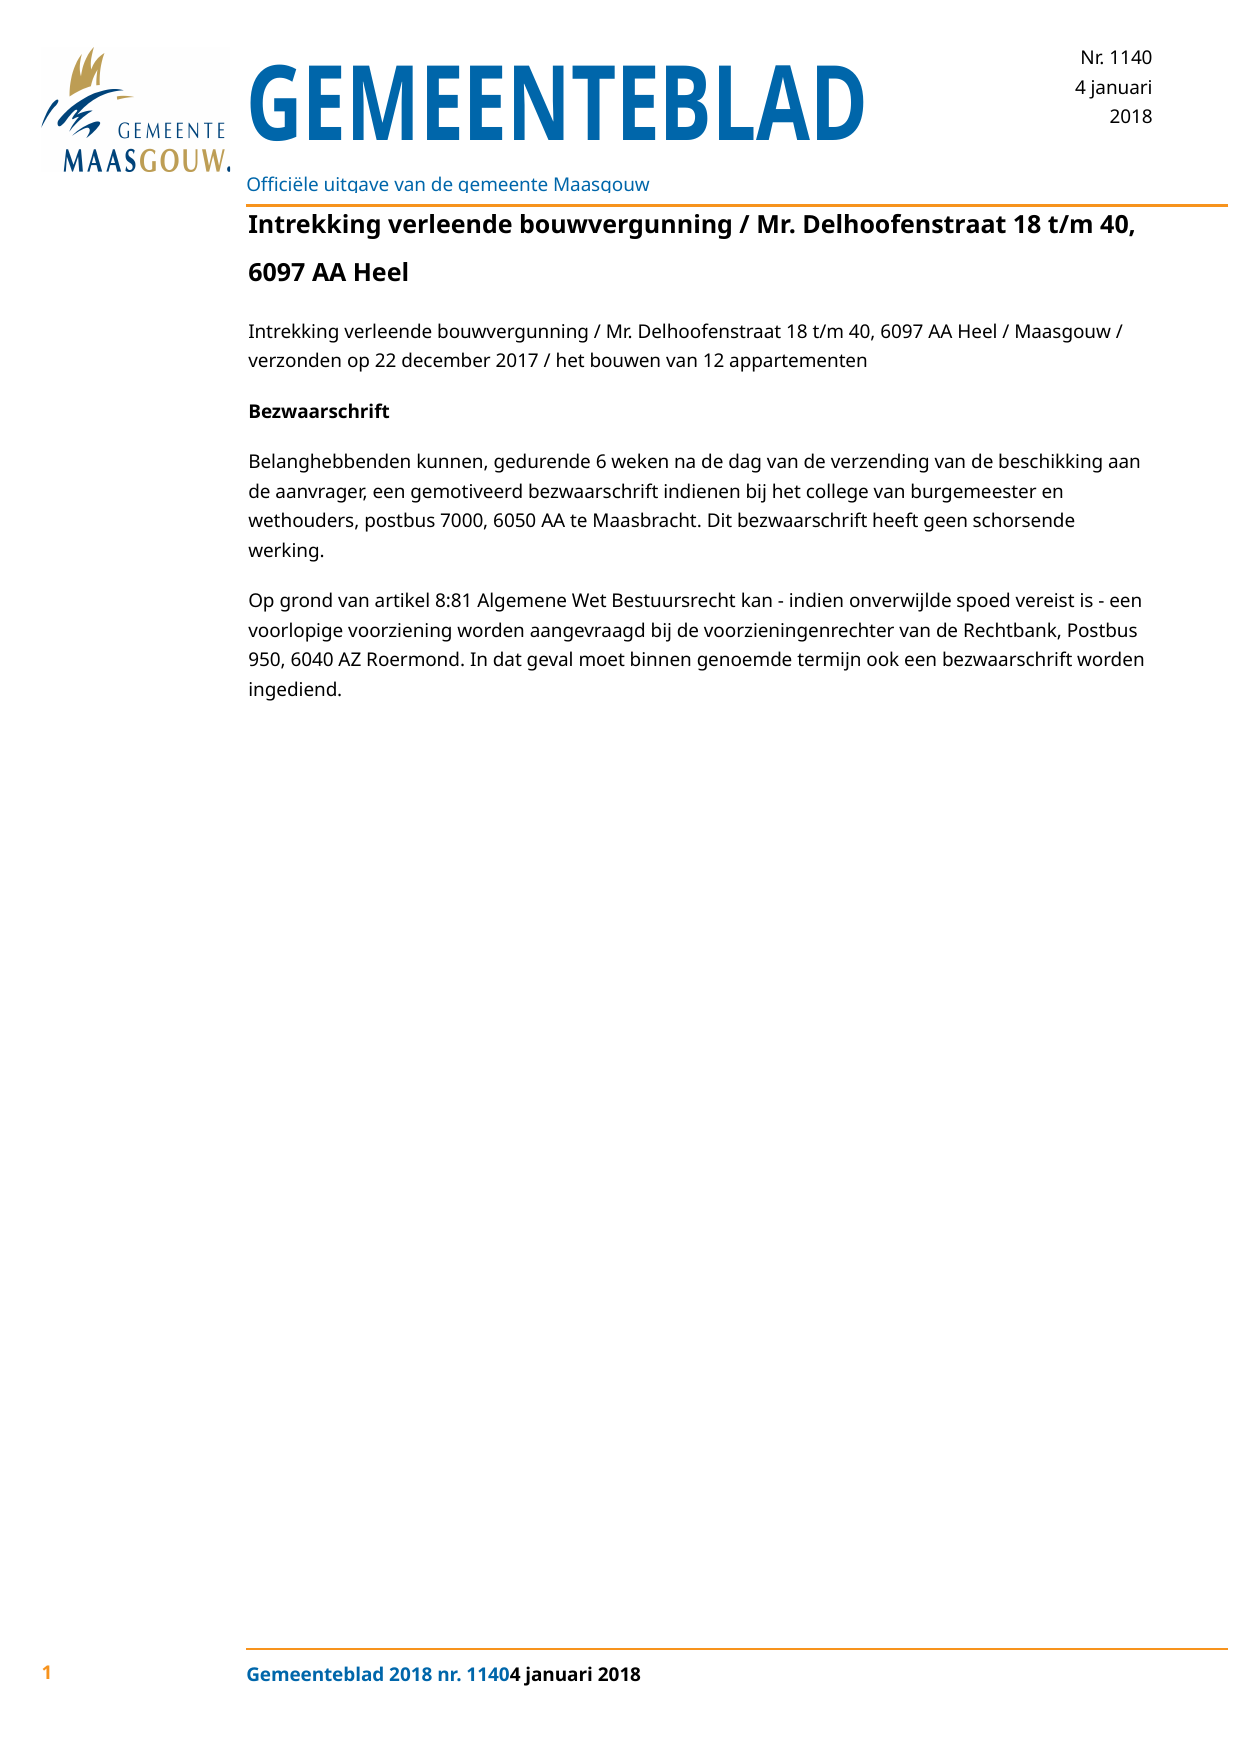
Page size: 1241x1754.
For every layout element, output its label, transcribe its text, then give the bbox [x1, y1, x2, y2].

text Intrekking verleende bouwvergunning / Mr. Delhoofenstraat 18 t/m 40, 6097 AA Heel / Maasgouw / verzonden op 22 december 2017 / het bouwen van 12 appartementen [248, 318, 1152, 373]
text Intrekking verleende bouwvergunning / Mr. Delhoofenstraat 18 t/m 40, 6097 AA Heel [248, 207, 1152, 288]
picture [41, 47, 231, 172]
text Belanghebbenden kunnen, gedurende 6 weken na de dag van de verzending van de beschikking aan de aanvrager, een gemotiveerd bezwaarschrift indienen bij het college van burgemeester en wethouders, postbus 7000, 6050 AA te Maasbracht. Dit bezwaarschrift heeft geen schorsende werking. [248, 448, 1152, 563]
text Bezwaarschrift [248, 398, 1152, 424]
text Op grond van artikel 8:81 Algemene Wet Bestuursrecht kan - indien onverwijlde spoed vereist is - een voorlopige voorziening worden aangevraagd bij de voorzieningenrechter van de Rechtbank, Postbus 950, 6040 AZ Roermond. In dat geval moet binnen genoemde termijn ook een bezwaarschrift worden ingediend. [248, 587, 1152, 702]
